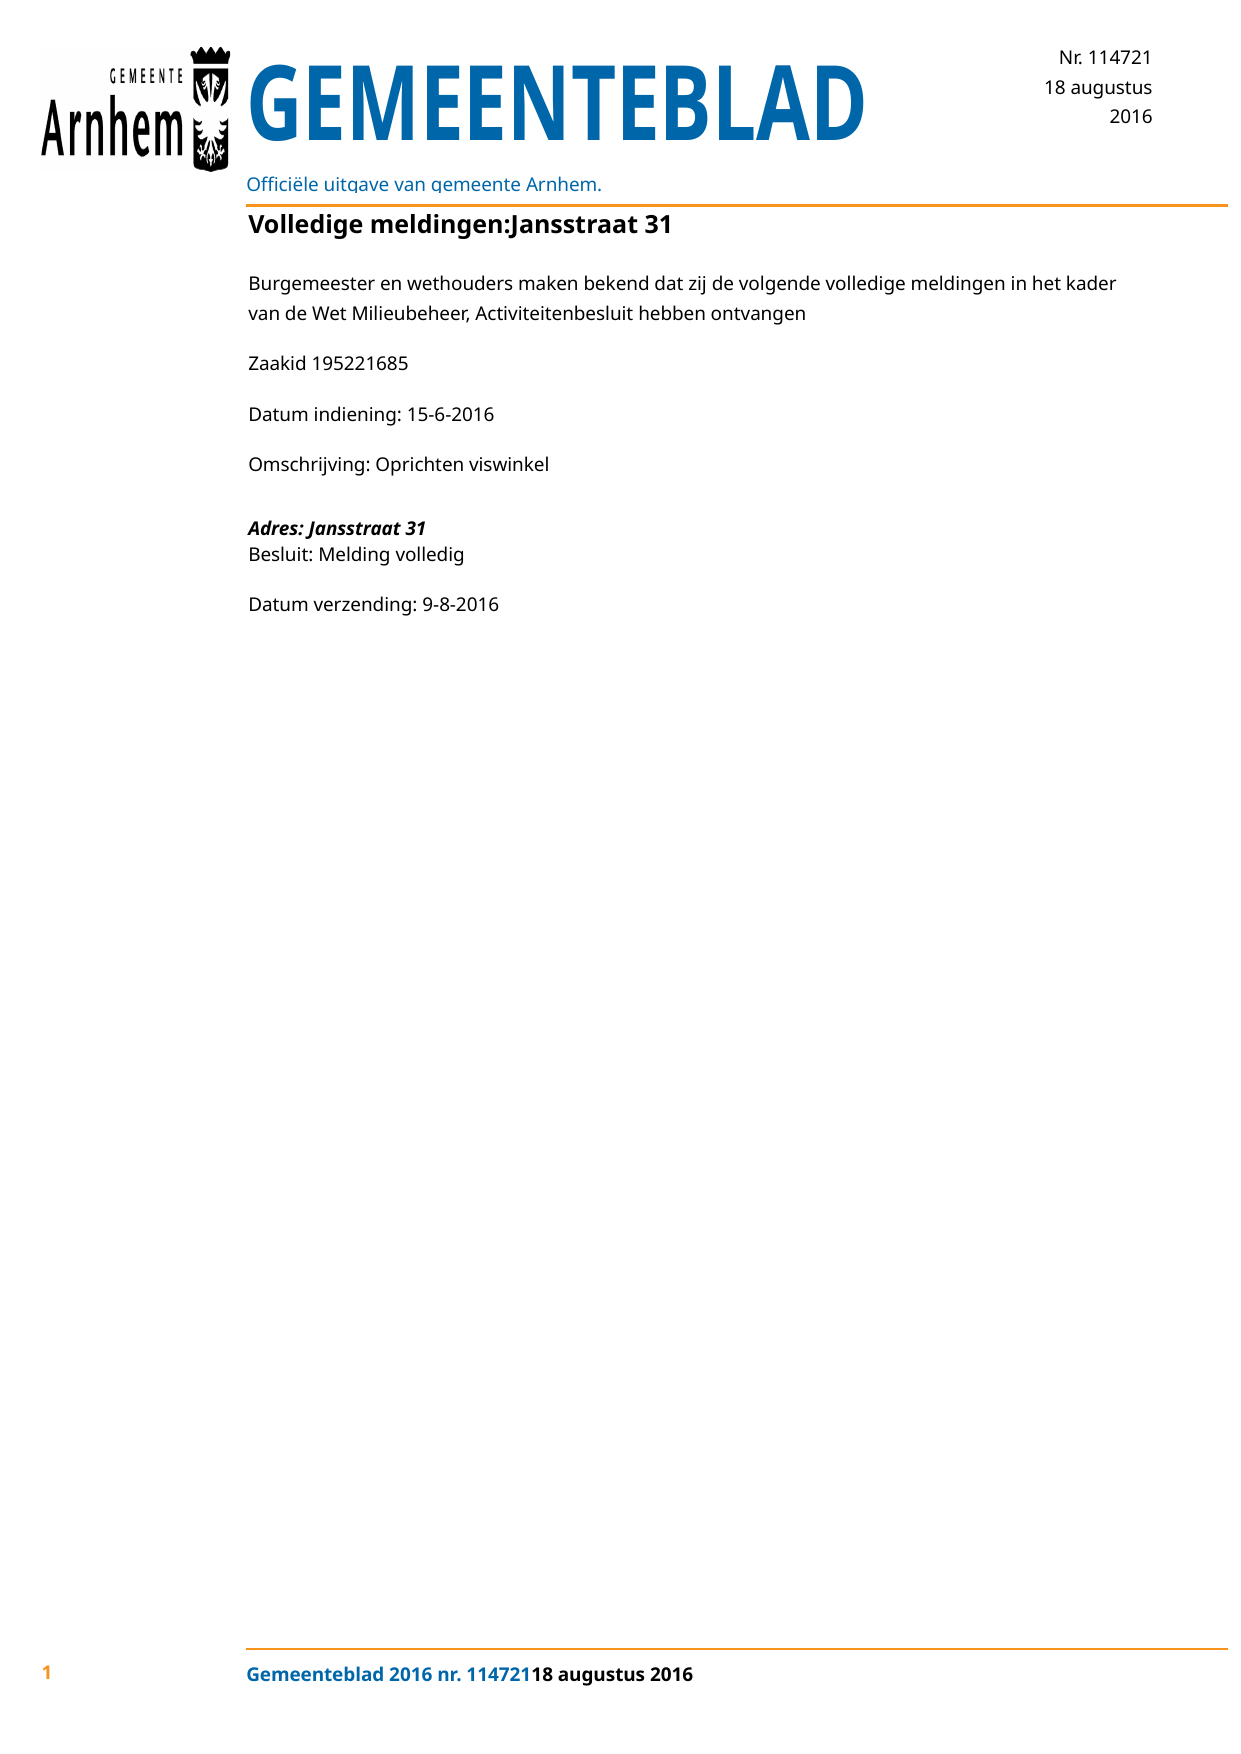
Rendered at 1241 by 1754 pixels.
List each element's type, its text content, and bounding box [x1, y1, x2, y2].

text Datum indiening: 15-6-2016 [248, 401, 1152, 426]
text Omschrijving: Oprichten viswinkel [248, 451, 1152, 477]
picture [41, 47, 231, 172]
text Datum verzending: 9-8-2016 [248, 591, 1152, 617]
text Besluit: Melding volledig [248, 541, 1152, 567]
text Volledige meldingen:Jansstraat 31 [248, 207, 1152, 241]
text Adres: Jansstraat 31 [248, 515, 1152, 541]
text Zaakid 195221685 [248, 350, 1152, 376]
text Burgemeester en wethouders maken bekend dat zij de volgende volledige meldingen in het kader van de Wet Milieubeheer, Activiteitenbesluit hebben ontvangen [248, 270, 1152, 326]
